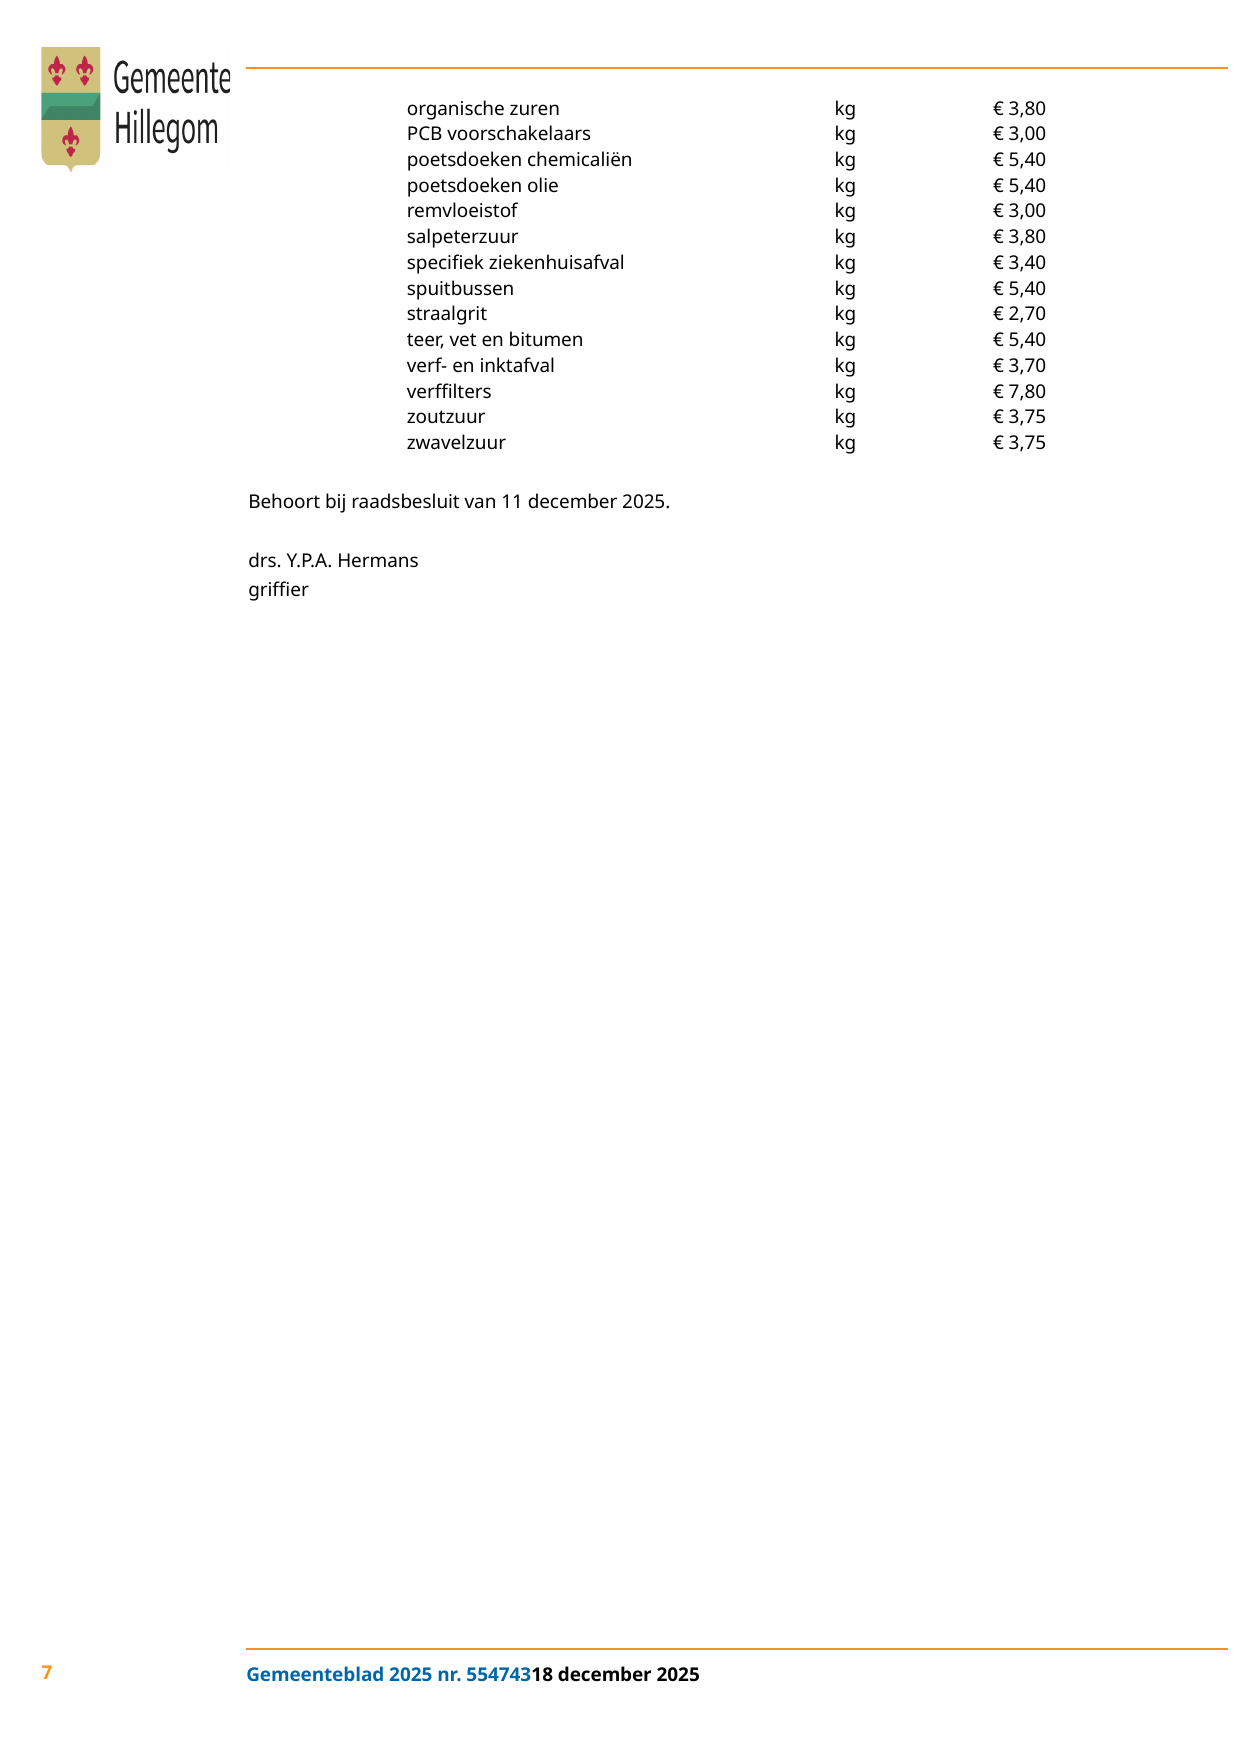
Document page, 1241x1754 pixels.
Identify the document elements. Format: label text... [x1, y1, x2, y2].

table_cell organische zuren [407, 95, 834, 121]
table_cell kg [834, 224, 993, 249]
table_cell PCB voorschakelaars [407, 121, 834, 146]
table_cell kg [834, 146, 993, 172]
table_cell [248, 146, 407, 172]
table_cell [248, 249, 407, 275]
table_cell € 3,40 [993, 249, 1152, 275]
table_cell [248, 429, 407, 455]
table_cell € 3,75 [993, 404, 1152, 429]
table_cell [248, 121, 407, 146]
table_cell zoutzuur [407, 404, 834, 429]
table_cell [248, 198, 407, 223]
table_cell € 3,80 [993, 95, 1152, 121]
table_cell kg [834, 326, 993, 352]
table_cell kg [834, 352, 993, 378]
table_cell € 3,80 [993, 224, 1152, 249]
table_cell kg [834, 172, 993, 198]
table_cell kg [834, 249, 993, 275]
table_cell zwavelzuur [407, 429, 834, 455]
table_cell kg [834, 404, 993, 429]
table_cell verf- en inktafval [407, 352, 834, 378]
table_cell € 5,40 [993, 172, 1152, 198]
table_cell [248, 352, 407, 378]
table_cell [248, 404, 407, 429]
table_cell poetsdoeken chemicaliën [407, 146, 834, 172]
table_cell spuitbussen [407, 275, 834, 301]
table_cell € 3,00 [993, 198, 1152, 223]
table_cell € 3,75 [993, 429, 1152, 455]
table_cell [248, 224, 407, 249]
table_cell € 3,70 [993, 352, 1152, 378]
table_cell teer, vet en bitumen [407, 326, 834, 352]
table_cell kg [834, 378, 993, 403]
table_cell [248, 275, 407, 301]
table_cell [248, 172, 407, 198]
table_cell straalgrit [407, 301, 834, 326]
table_cell kg [834, 121, 993, 146]
table_cell kg [834, 198, 993, 223]
table_cell € 2,70 [993, 301, 1152, 326]
table_cell € 5,40 [993, 275, 1152, 301]
table_cell [248, 301, 407, 326]
table_cell specifiek ziekenhuisafval [407, 249, 834, 275]
table_cell [248, 95, 407, 121]
table_cell € 7,80 [993, 378, 1152, 403]
table_cell verffilters [407, 378, 834, 403]
table_cell kg [834, 275, 993, 301]
table_cell salpeterzuur [407, 224, 834, 249]
text drs. Y.P.A. Hermans [248, 547, 1152, 573]
table_cell € 5,40 [993, 146, 1152, 172]
table_cell [248, 378, 407, 403]
picture [41, 47, 231, 172]
text Behoort bij raadsbesluit van 11 december 2025. [248, 488, 1152, 513]
table_cell [248, 326, 407, 352]
table_cell € 3,00 [993, 121, 1152, 146]
table_cell € 5,40 [993, 326, 1152, 352]
table_cell kg [834, 301, 993, 326]
table_cell poetsdoeken olie [407, 172, 834, 198]
table_cell kg [834, 95, 993, 121]
table_cell remvloeistof [407, 198, 834, 223]
text griffier [248, 577, 1152, 602]
table_cell kg [834, 429, 993, 455]
